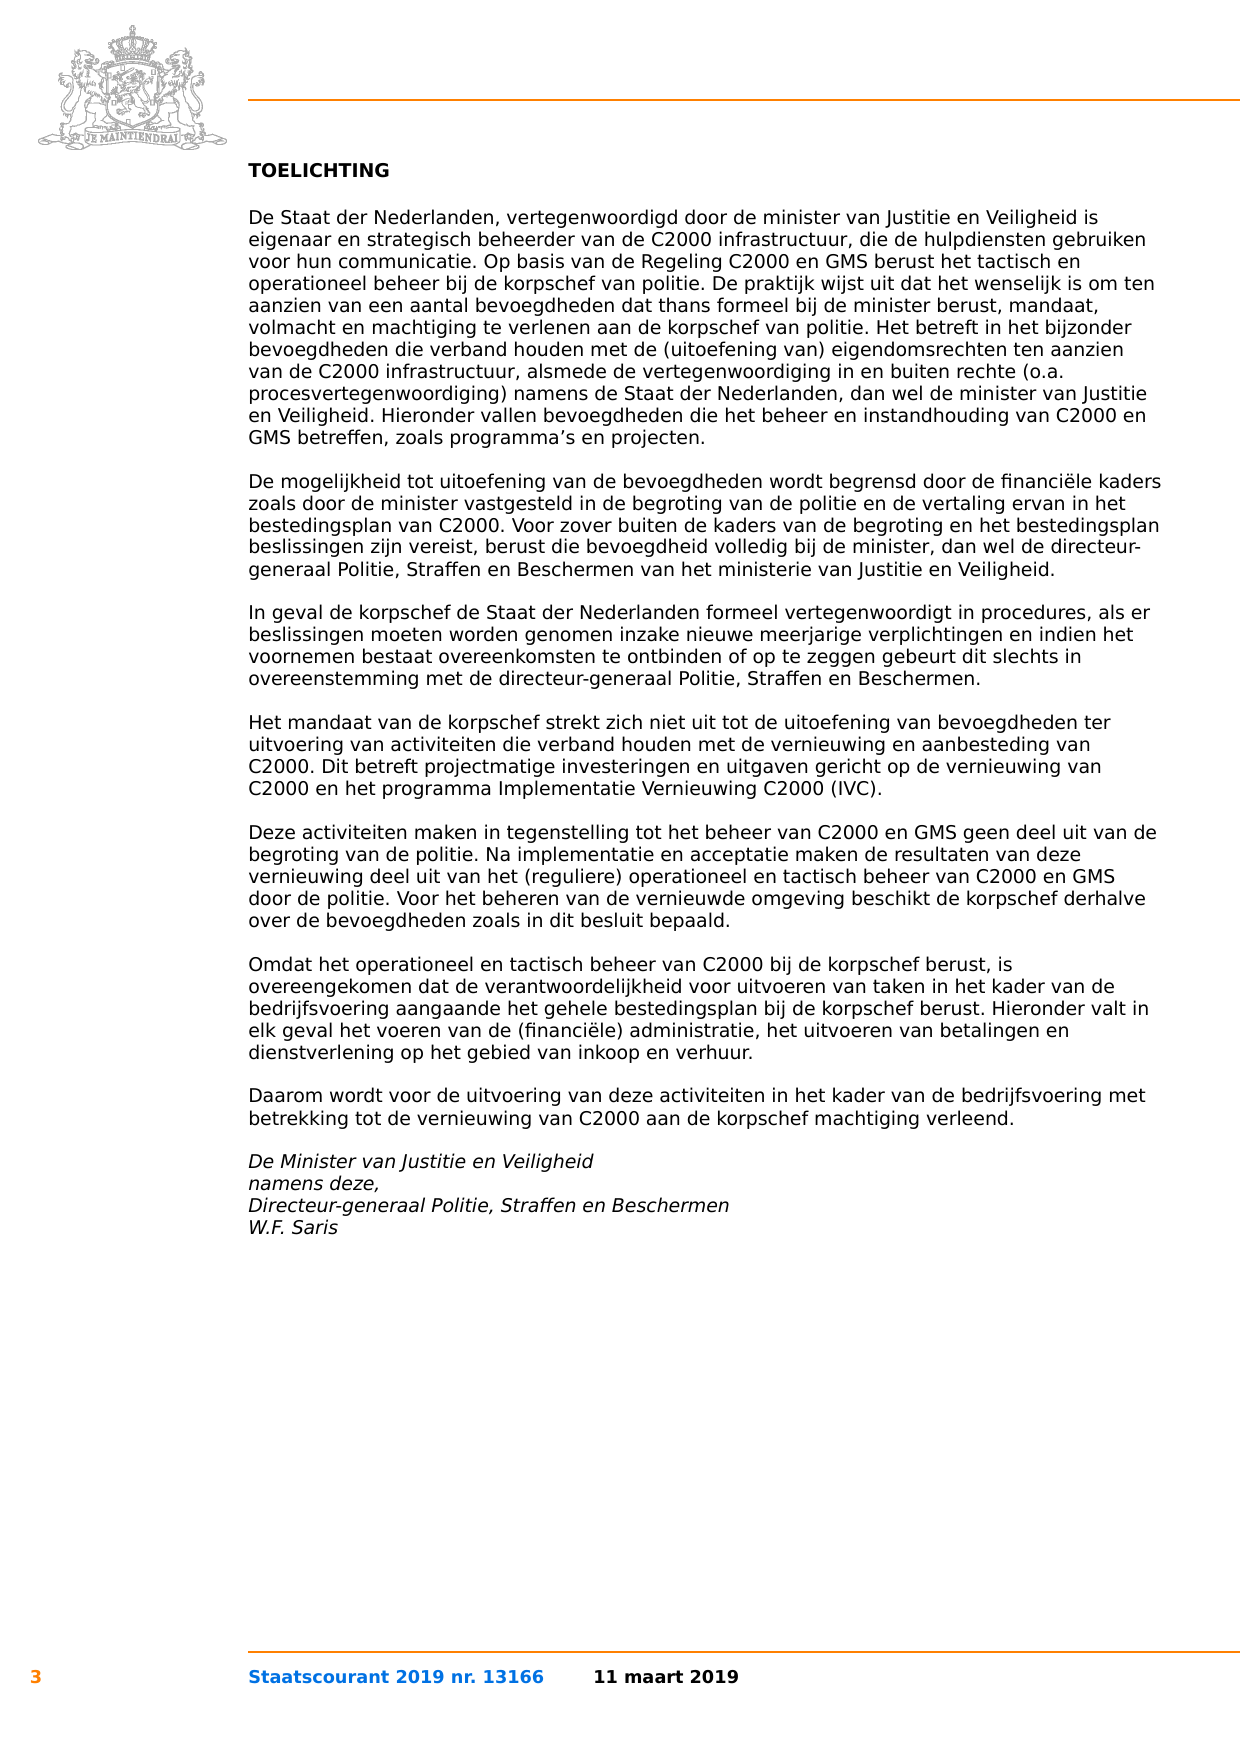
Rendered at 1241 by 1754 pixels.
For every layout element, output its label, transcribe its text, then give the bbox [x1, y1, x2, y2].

subtitle TOELICHTING [248, 160, 1163, 182]
text De Staat der Nederlanden, vertegenwoordigd door de minister van Justitie en Veiligheid is eigenaar en strategisch beheerder van de C2000 infrastructuur, die de hulpdiensten gebruiken voor hun communicatie. Op basis van de Regeling C2000 en GMS berust het tactisch en operationeel beheer bij de korpschef van politie. De praktijk wijst uit dat het wenselijk is om ten aanzien van een aantal bevoegdheden dat thans formeel bij de minister berust, mandaat, volmacht en machtiging te verlenen aan de korpschef van politie. Het betreft in het bijzonder bevoegdheden die verband houden met de (uitoefening van) eigendomsrechten ten aanzien van de C2000 infrastructuur, alsmede de vertegenwoordiging in en buiten rechte (o.a. procesvertegenwoordiging) namens de Staat der Nederlanden, dan wel de minister van Justitie en Veiligheid. Hieronder vallen bevoegdheden die het beheer en instandhouding van C2000 en GMS betreffen, zoals programma’s en projecten. [248, 207, 1163, 449]
text Omdat het operationeel en tactisch beheer van C2000 bij de korpschef berust, is overeengekomen dat de verantwoordelijkheid voor uitvoeren van taken in het kader van de bedrijfsvoering aangaande het gehele bestedingsplan bij de korpschef berust. Hieronder valt in elk geval het voeren van de (financiële) administratie, het uitvoeren van betalingen en dienstverlening op het gebied van inkoop en verhuur. [248, 954, 1163, 1063]
text Deze activiteiten maken in tegenstelling tot het beheer van C2000 en GMS geen deel uit van de begroting van de politie. Na implementatie en acceptatie maken de resultaten van deze vernieuwing deel uit van het (reguliere) operationeel en tactisch beheer van C2000 en GMS door de politie. Voor het beheren van de vernieuwde omgeving beschikt de korpschef derhalve over de bevoegdheden zoals in dit besluit bepaald. [248, 822, 1163, 932]
text In geval de korpschef de Staat der Nederlanden formeel vertegenwoordigt in procedures, als er beslissingen moeten worden genomen inzake nieuwe meerjarige verplichtingen en indien het voornemen bestaat overeenkomsten te ontbinden of op te zeggen gebeurt dit slechts in overeenstemming met de directeur-generaal Politie, Straffen en Beschermen. [248, 602, 1163, 690]
text Het mandaat van de korpschef strekt zich niet uit tot de uitoefening van bevoegdheden ter uitvoering van activiteiten die verband houden met de vernieuwing en aanbesteding van C2000. Dit betreft projectmatige investeringen en uitgaven gericht op de vernieuwing van C2000 en het programma Implementatie Vernieuwing C2000 (IVC). [248, 712, 1163, 800]
picture [38, 25, 227, 150]
text Daarom wordt voor de uitvoering van deze activiteiten in het kader van de bedrijfsvoering met betrekking tot de vernieuwing van C2000 aan de korpschef machtiging verleend. [248, 1085, 1163, 1129]
text De Minister van Justitie en Veiligheid namens deze, Directeur-generaal Politie, Straffen en Beschermen W.F. Saris [248, 1151, 1163, 1239]
text De mogelijkheid tot uitoefening van de bevoegdheden wordt begrensd door de financiële kaders zoals door de minister vastgesteld in de begroting van de politie en de vertaling ervan in het bestedingsplan van C2000. Voor zover buiten de kaders van de begroting en het bestedingsplan beslissingen zijn vereist, berust die bevoegdheid volledig bij de minister, dan wel de directeur-generaal Politie, Straffen en Beschermen van het ministerie van Justitie en Veiligheid. [248, 471, 1163, 580]
